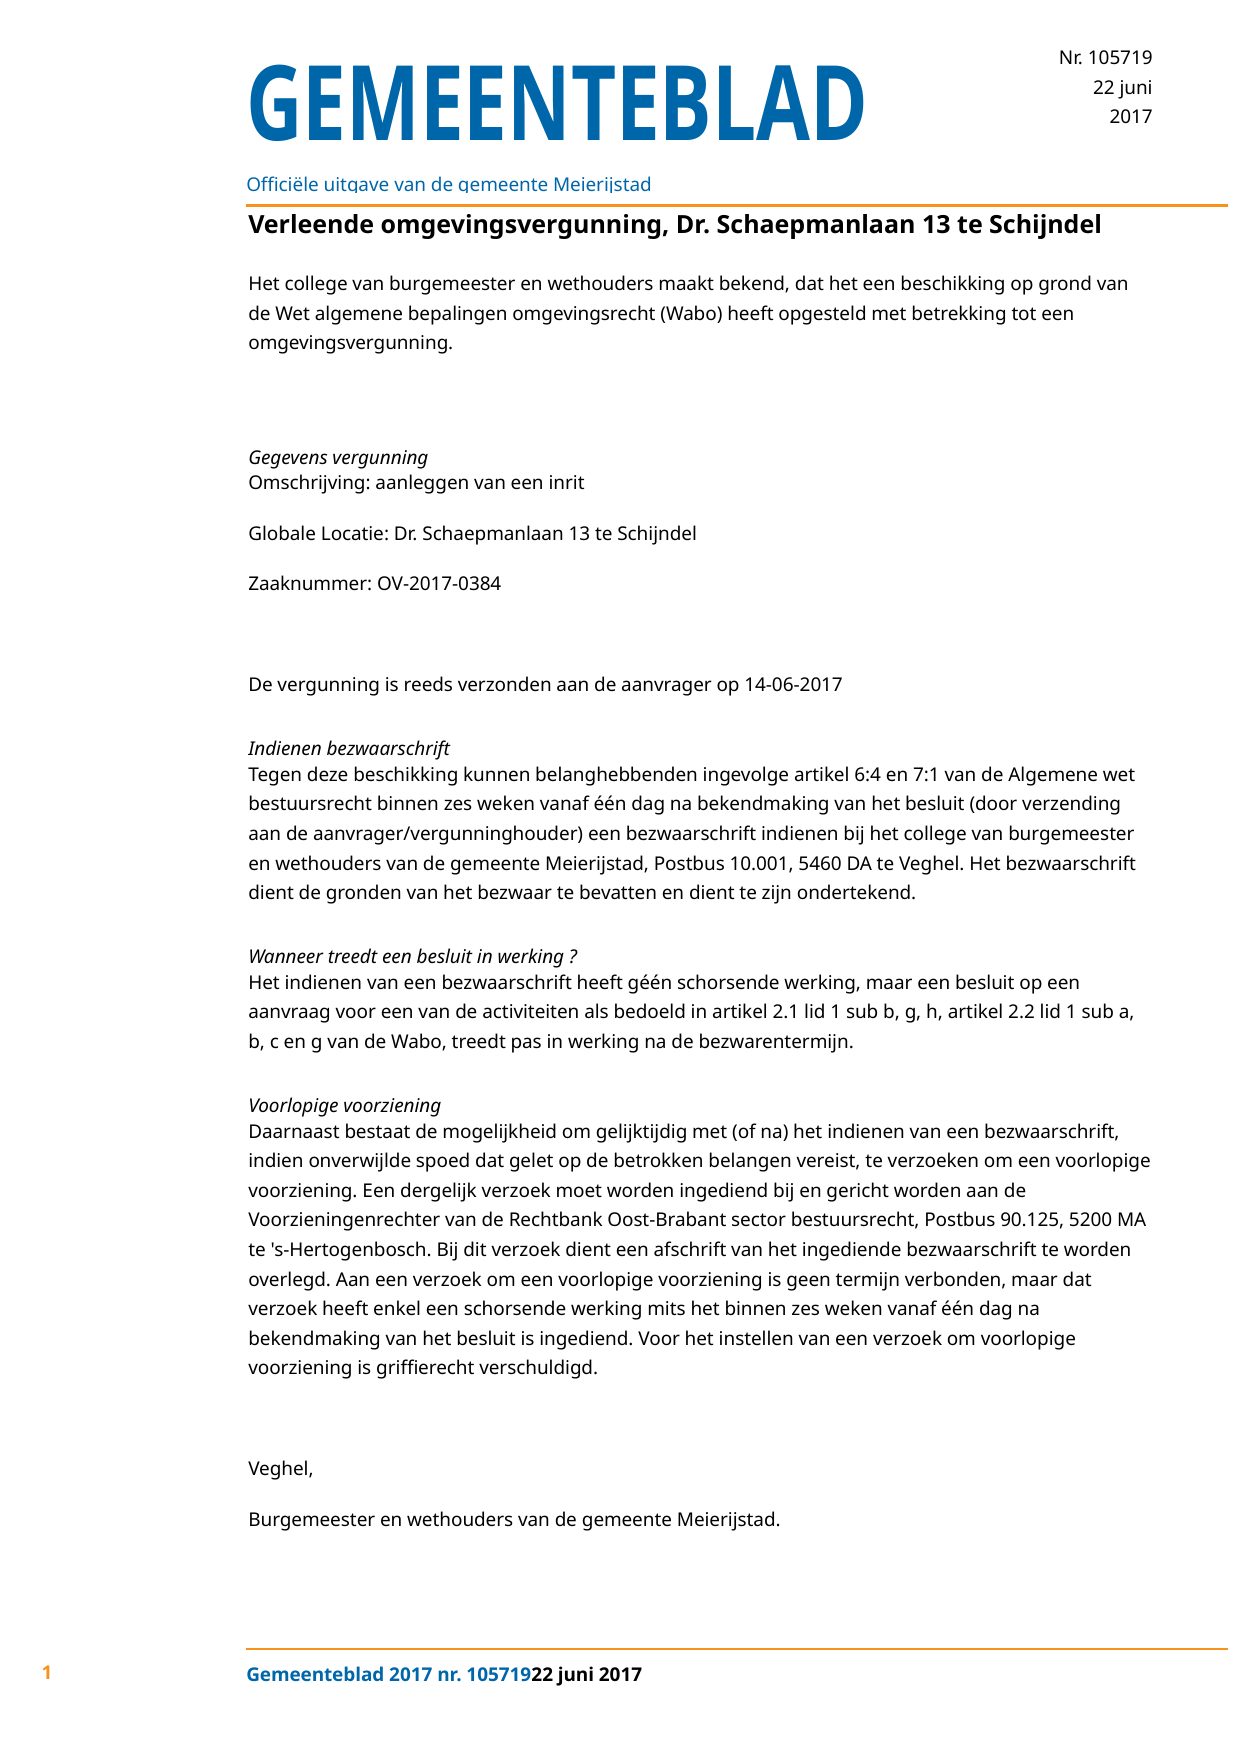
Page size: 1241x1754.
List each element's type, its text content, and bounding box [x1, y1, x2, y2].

picture [41, 47, 231, 172]
text Veghel, [248, 1455, 1152, 1481]
text Voorlopige voorziening [248, 1092, 1152, 1118]
text Burgemeester en wethouders van de gemeente Meierijstad. [248, 1506, 1152, 1531]
text De vergunning is reeds verzonden aan de aanvrager op 14-06-2017 [248, 671, 1152, 697]
text Omschrijving: aanleggen van een inrit [248, 469, 1152, 495]
text Tegen deze beschikking kunnen belanghebbenden ingevolge artikel 6:4 en 7:1 van de Algemene wet bestuursrecht binnen zes weken vanaf één dag na bekendmaking van het besluit (door verzending aan de aanvrager/vergunninghouder) een bezwaarschrift indienen bij het college van burgemeester en wethouders van de gemeente Meierijstad, Postbus 10.001, 5460 DA te Veghel. Het bezwaarschrift dient de gronden van het bezwaar te bevatten en dient te zijn ondertekend. [248, 761, 1152, 905]
text Globale Locatie: Dr. Schaepmanlaan 13 te Schijndel [248, 520, 1152, 546]
text Het indienen van een bezwaarschrift heeft géén schorsende werking, maar een besluit op een aanvraag voor een van de activiteiten als bedoeld in artikel 2.1 lid 1 sub b, g, h, artikel 2.2 lid 1 sub a, b, c en g van de Wabo, treedt pas in werking na de bezwarentermijn. [248, 969, 1152, 1054]
text Daarnaast bestaat de mogelijkheid om gelijktijdig met (of na) het indienen van een bezwaarschrift, indien onverwijlde spoed dat gelet op de betrokken belangen vereist, te verzoeken om een voorlopige voorziening. Een dergelijk verzoek moet worden ingediend bij en gericht worden aan de Voorzieningenrechter van de Rechtbank Oost-Brabant sector bestuursrecht, Postbus 90.125, 5200 MA te 's-Hertogenbosch. Bij dit verzoek dient een afschrift van het ingediende bezwaarschrift te worden overlegd. Aan een verzoek om een voorlopige voorziening is geen termijn verbonden, maar dat verzoek heeft enkel een schorsende werking mits het binnen zes weken vanaf één dag na bekendmaking van het besluit is ingediend. Voor het instellen van een verzoek om voorlopige voorziening is griffierecht verschuldigd. [248, 1118, 1152, 1380]
text Verleende omgevingsvergunning, Dr. Schaepmanlaan 13 te Schijndel [248, 207, 1152, 241]
text Wanneer treedt een besluit in werking ? [248, 943, 1152, 969]
text Gegevens vergunning [248, 444, 1152, 469]
text Indienen bezwaarschrift [248, 735, 1152, 761]
text Het college van burgemeester en wethouders maakt bekend, dat het een beschikking op grond van de Wet algemene bepalingen omgevingsrecht (Wabo) heeft opgesteld met betrekking tot een omgevingsvergunning. [248, 270, 1152, 355]
text Zaaknummer: OV-2017-0384 [248, 570, 1152, 596]
